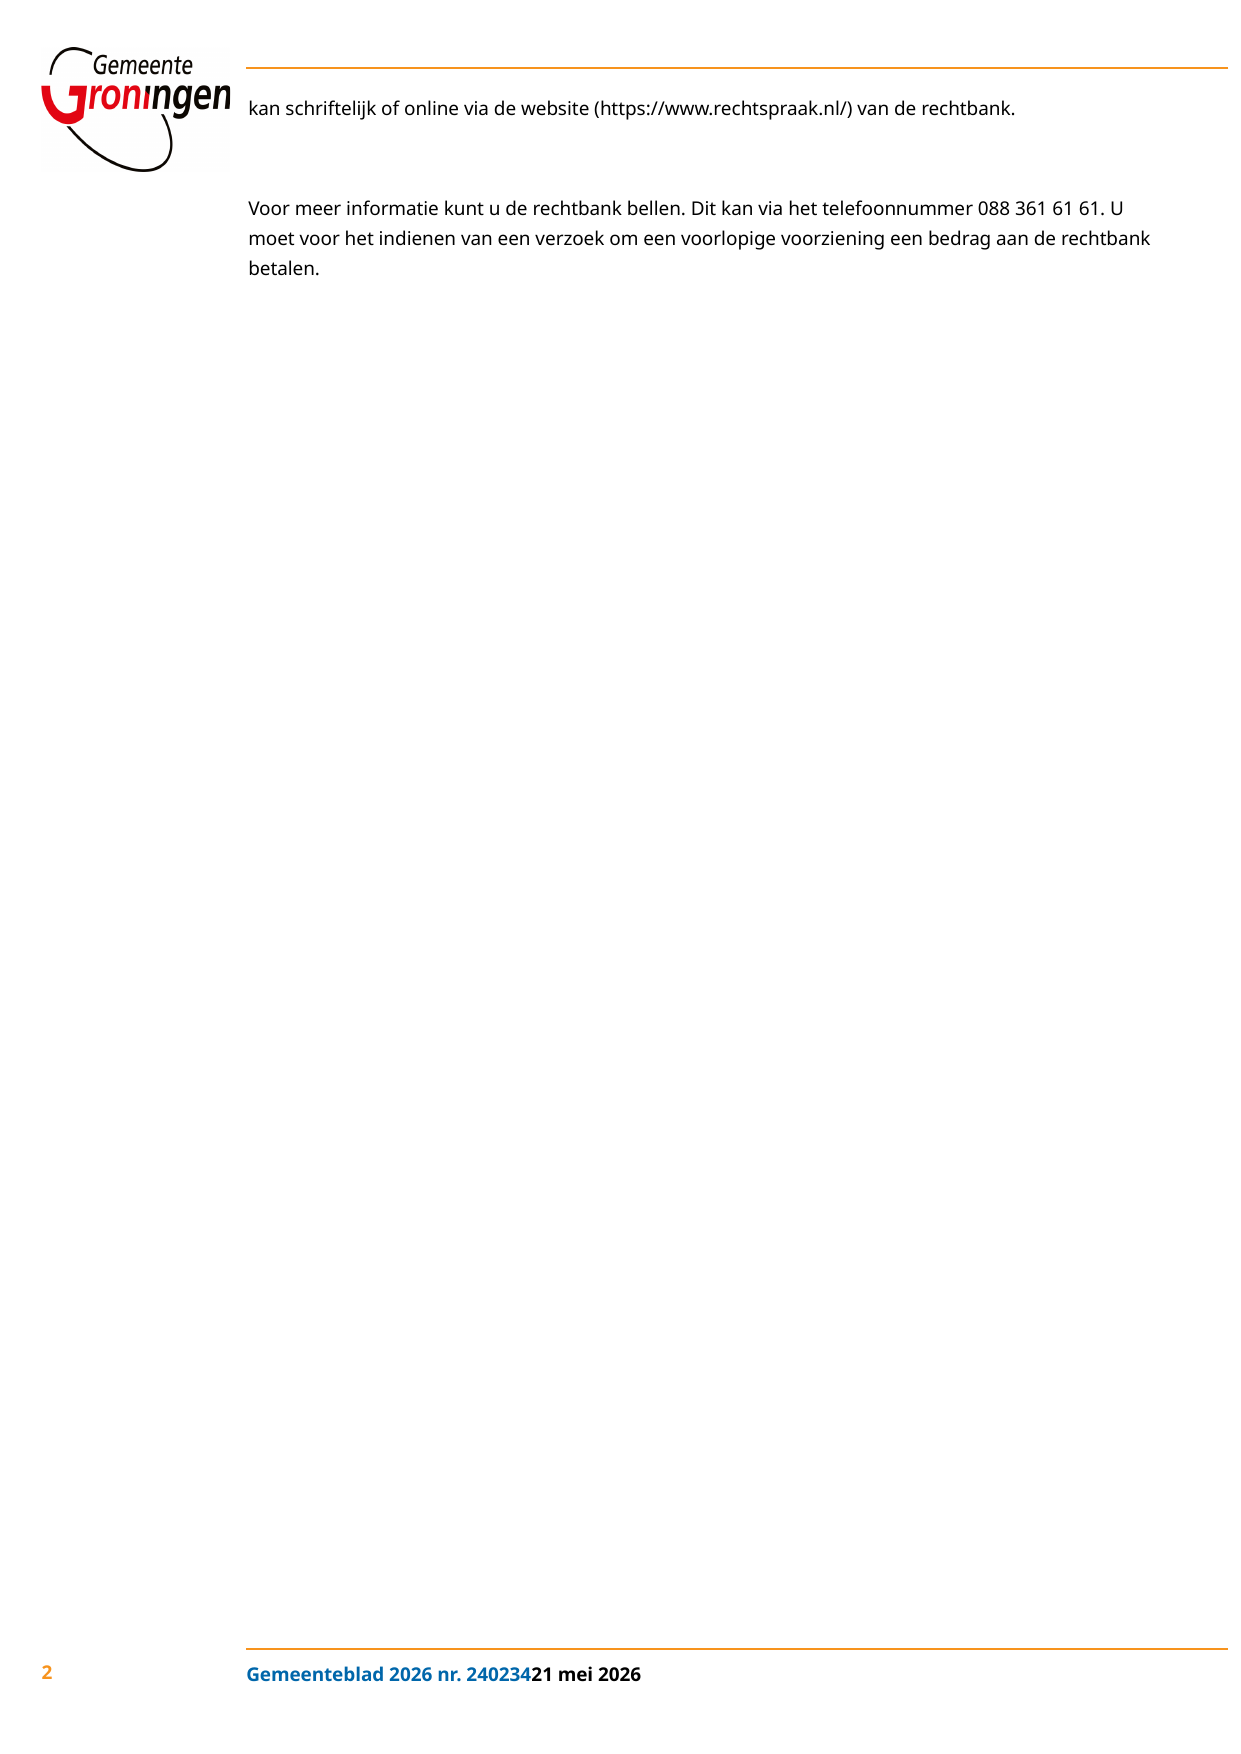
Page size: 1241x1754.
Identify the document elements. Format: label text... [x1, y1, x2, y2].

text Voor meer informatie kunt u de rechtbank bellen. Dit kan via het telefoonnummer 088 361 61 61. U moet voor het indienen van een verzoek om een voorlopige voorziening een bedrag aan de rechtbank betalen. [248, 196, 1152, 281]
text kan schriftelijk of online via de website (https://www.rechtspraak.nl/) van de rechtbank. [248, 95, 1152, 121]
picture [41, 47, 231, 172]
